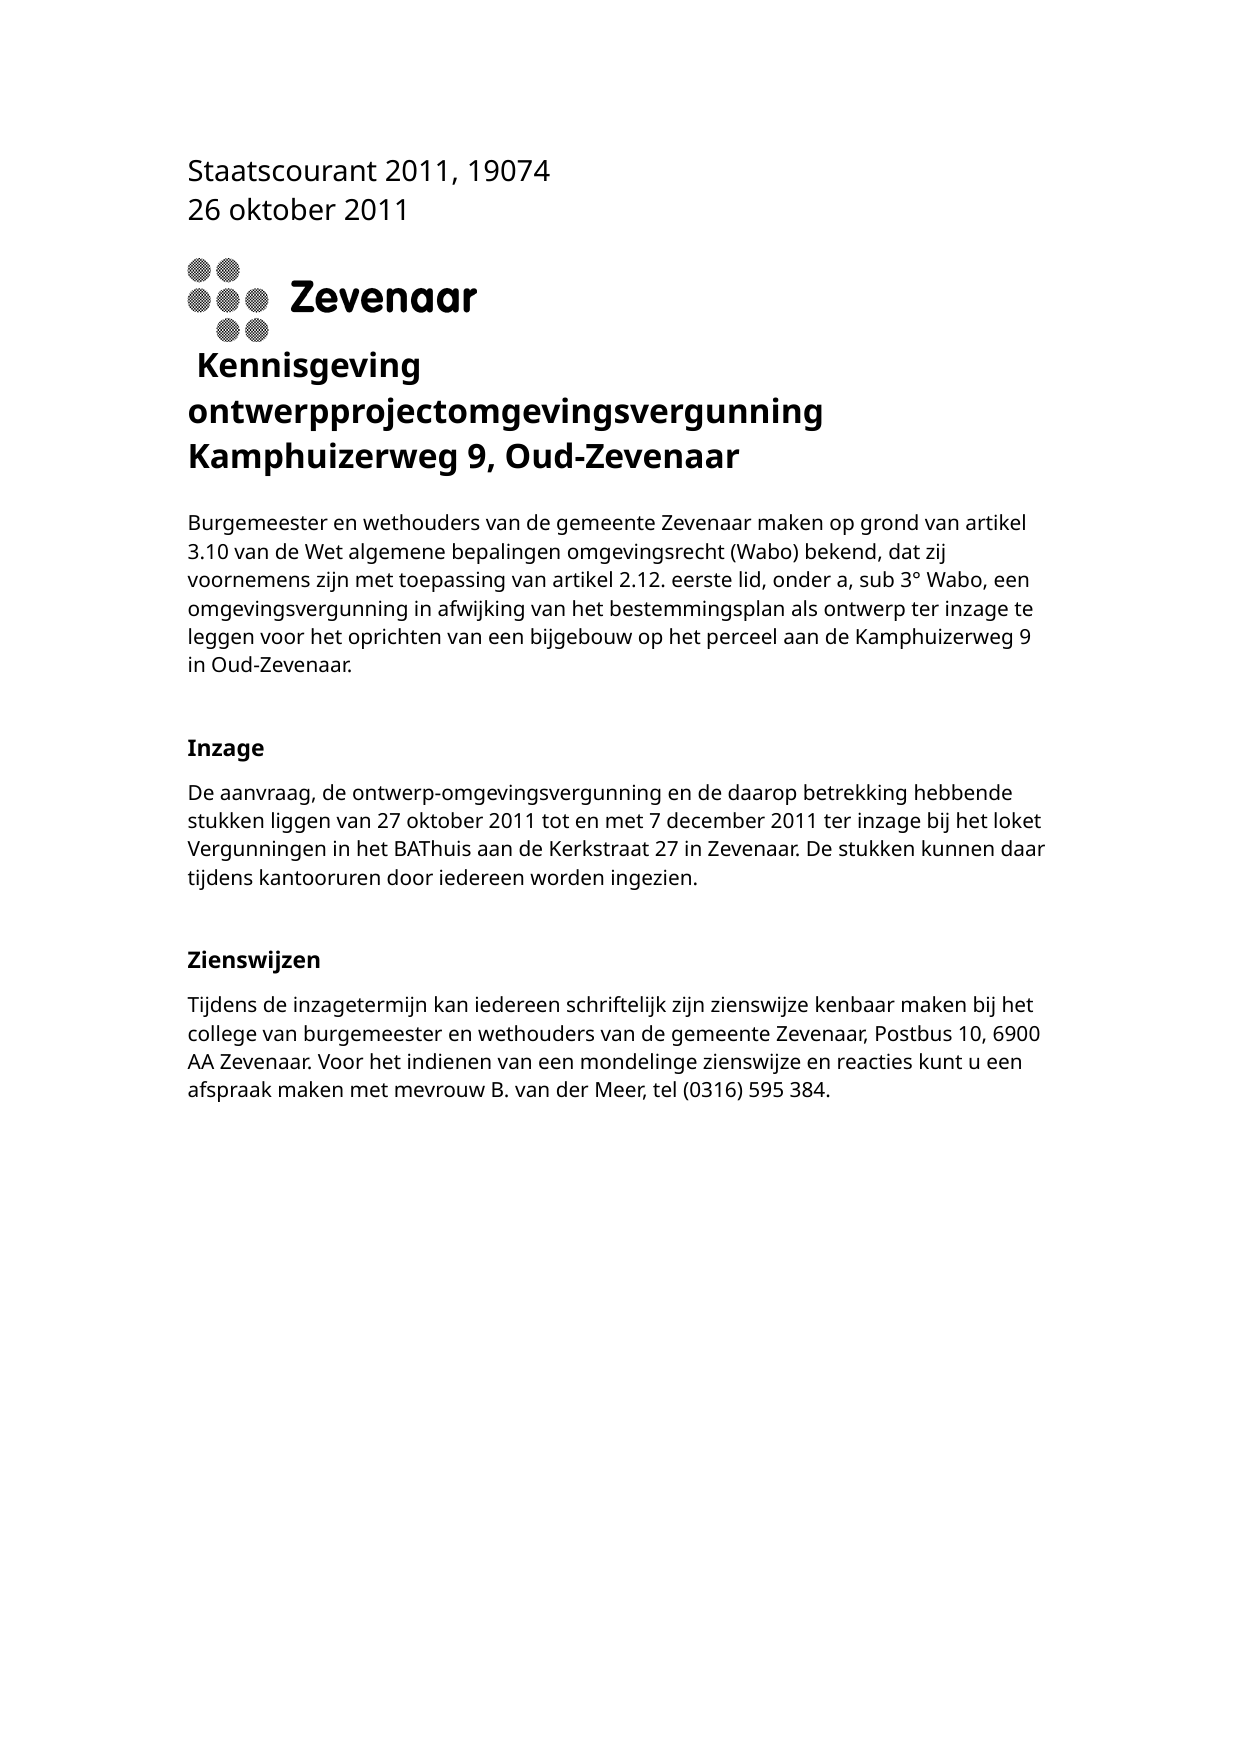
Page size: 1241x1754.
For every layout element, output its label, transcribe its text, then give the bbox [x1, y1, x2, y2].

picture [187, 258, 477, 342]
text Staatscourant 2011, 19074 [187, 150, 1053, 190]
subtitle Inzage [187, 731, 1053, 763]
text 26 oktober 2011 [187, 190, 1053, 229]
text De aanvraag, de ontwerp-omgevingsvergunning en de daarop betrekking hebbende stukken liggen van 27 oktober 2011 tot en met 7 december 2011 ter inzage bij het loket Vergunningen in het BAThuis aan de Kerkstraat 27 in Zevenaar. De stukken kunnen daar tijdens kantooruren door iedereen worden ingezien. [187, 778, 1053, 891]
subtitle Kennisgeving ontwerpprojectomgevingsvergunning Kamphuizerweg 9, Oud-Zevenaar [187, 271, 1053, 478]
text Tijdens de inzagetermijn kan iedereen schriftelijk zijn zienswijze kenbaar maken bij het college van burgemeester en wethouders van de gemeente Zevenaar, Postbus 10, 6900 AA Zevenaar. Voor het indienen van een mondelinge zienswijze en reacties kunt u een afspraak maken met mevrouw B. van der Meer, tel (0316) 595 384. [187, 990, 1053, 1104]
text Burgemeester en wethouders van de gemeente Zevenaar maken op grond van artikel 3.10 van de Wet algemene bepalingen omgevingsrecht (Wabo) bekend, dat zij voornemens zijn met toepassing van artikel 2.12. eerste lid, onder a, sub 3° Wabo, een omgevingsvergunning in afwijking van het bestemmingsplan als ontwerp ter inzage te leggen voor het oprichten van een bijgebouw op het perceel aan de Kamphuizerweg 9 in Oud-Zevenaar. [187, 508, 1053, 679]
subtitle Zienswijzen [187, 944, 1053, 975]
